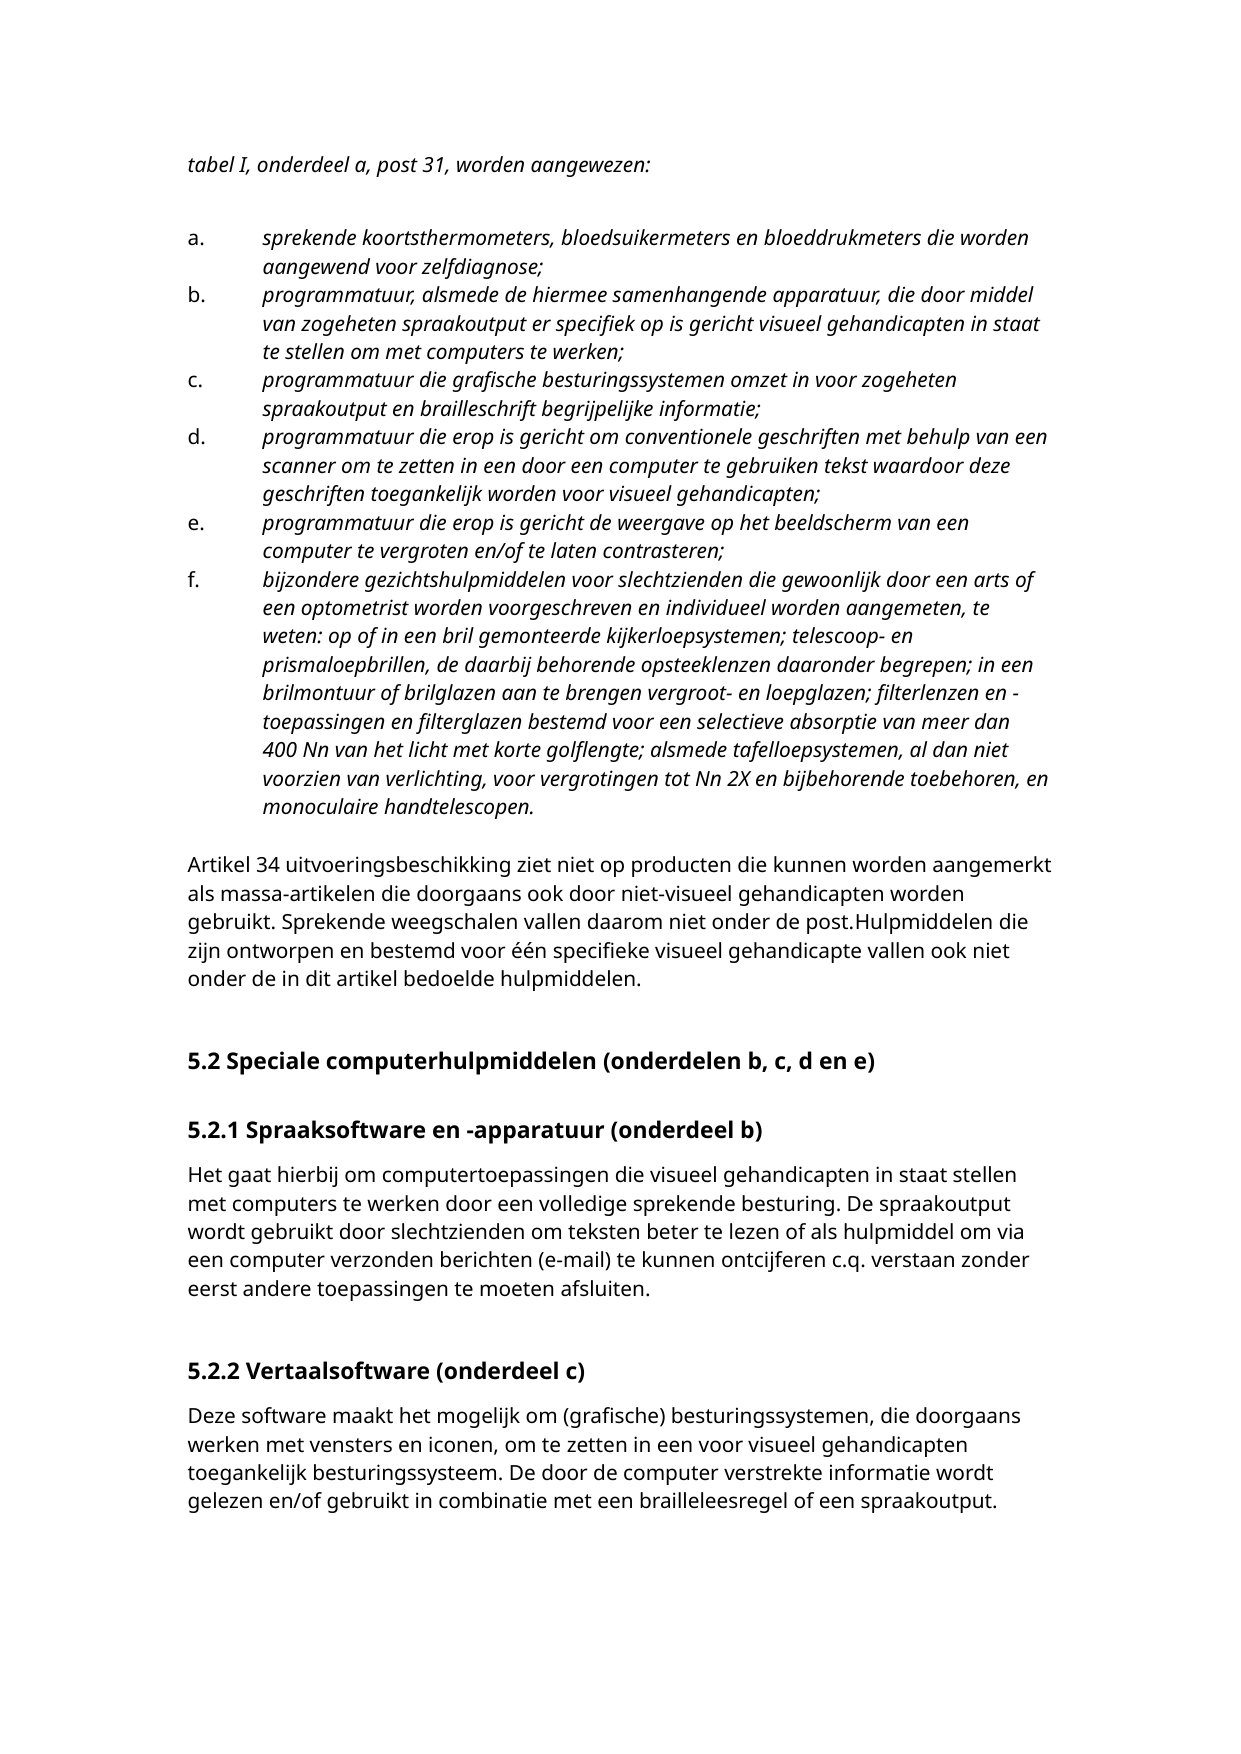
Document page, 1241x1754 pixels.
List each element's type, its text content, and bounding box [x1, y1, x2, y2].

subtitle 5.2.1 Spraaksoftware en -apparatuur (onderdeel b) [187, 1114, 1053, 1145]
text Artikel 34 uitvoeringsbeschikking ziet niet op producten die kunnen worden aangemerkt als massa-artikelen die doorgaans ook door niet-visueel gehandicapten worden gebruikt. Sprekende weegschalen vallen daarom niet onder de post.Hulpmiddelen die zijn ontworpen en bestemd voor één specifieke visueel gehandicapte vallen ook niet onder de in dit artikel bedoelde hulpmiddelen. [187, 851, 1053, 993]
text Het gaat hierbij om computertoepassingen die visueel gehandicapten in staat stellen met computers te werken door een volledige sprekende besturing. De spraakoutput wordt gebruikt door slechtzienden om teksten beter te lezen of als hulpmiddel om via een computer verzonden berichten (e-mail) te kunnen ontcijferen c.q. verstaan zonder eerst andere toepassingen te moeten afsluiten. [187, 1160, 1053, 1302]
text Deze software maakt het mogelijk om (grafische) besturingssystemen, die doorgaans werken met vensters en iconen, om te zetten in een voor visueel gehandicapten toegankelijk besturingssysteem. De door de computer verstrekte informatie wordt gelezen en/of gebruikt in combinatie met een brailleleesregel of een spraakoutput. [187, 1401, 1053, 1515]
text tabel I, onderdeel a, post 31, worden aangewezen: [187, 150, 1053, 178]
list programmatuur die grafische besturingssystemen omzet in voor zogeheten spraakoutput en brailleschrift begrijpelijke informatie; [187, 366, 1053, 422]
list programmatuur, alsmede de hiermee samenhangende apparatuur, die door middel van zogeheten spraakoutput er specifiek op is gericht visueel gehandicapten in staat te stellen om met computers te werken; [187, 280, 1053, 366]
list programmatuur die erop is gericht om conventionele geschriften met behulp van een scanner om te zetten in een door een computer te gebruiken tekst waardoor deze geschriften toegankelijk worden voor visueel gehandicapten; [187, 422, 1053, 508]
list bijzondere gezichtshulpmiddelen voor slechtzienden die gewoonlijk door een arts of een optometrist worden voorgeschreven en individueel worden aangemeten, te weten: op of in een bril gemonteerde kijkerloepsystemen; telescoop- en prismaloepbrillen, de daarbij behorende opsteeklenzen daaronder begrepen; in een brilmontuur of brilglazen aan te brengen vergroot- en loepglazen; filterlenzen en -toepassingen en filterglazen bestemd voor een selectieve absorptie van meer dan 400 Nn van het licht met korte golflengte; alsmede tafelloepsystemen, al dan niet voorzien van verlichting, voor vergrotingen tot Nn 2X en bijbehorende toebehoren, en monoculaire handtelescopen. [187, 565, 1053, 821]
list programmatuur die erop is gericht de weergave op het beeldscherm van een computer te vergroten en/of te laten contrasteren; [187, 508, 1053, 565]
list sprekende koortsthermometers, bloedsuikermeters en bloeddrukmeters die worden aangewend voor zelfdiagnose; [187, 223, 1053, 280]
subtitle 5.2.2 Vertaalsoftware (onderdeel c) [187, 1355, 1053, 1386]
subtitle 5.2 Speciale computerhulpmiddelen (onderdelen b, c, d en e) [187, 1045, 1053, 1077]
